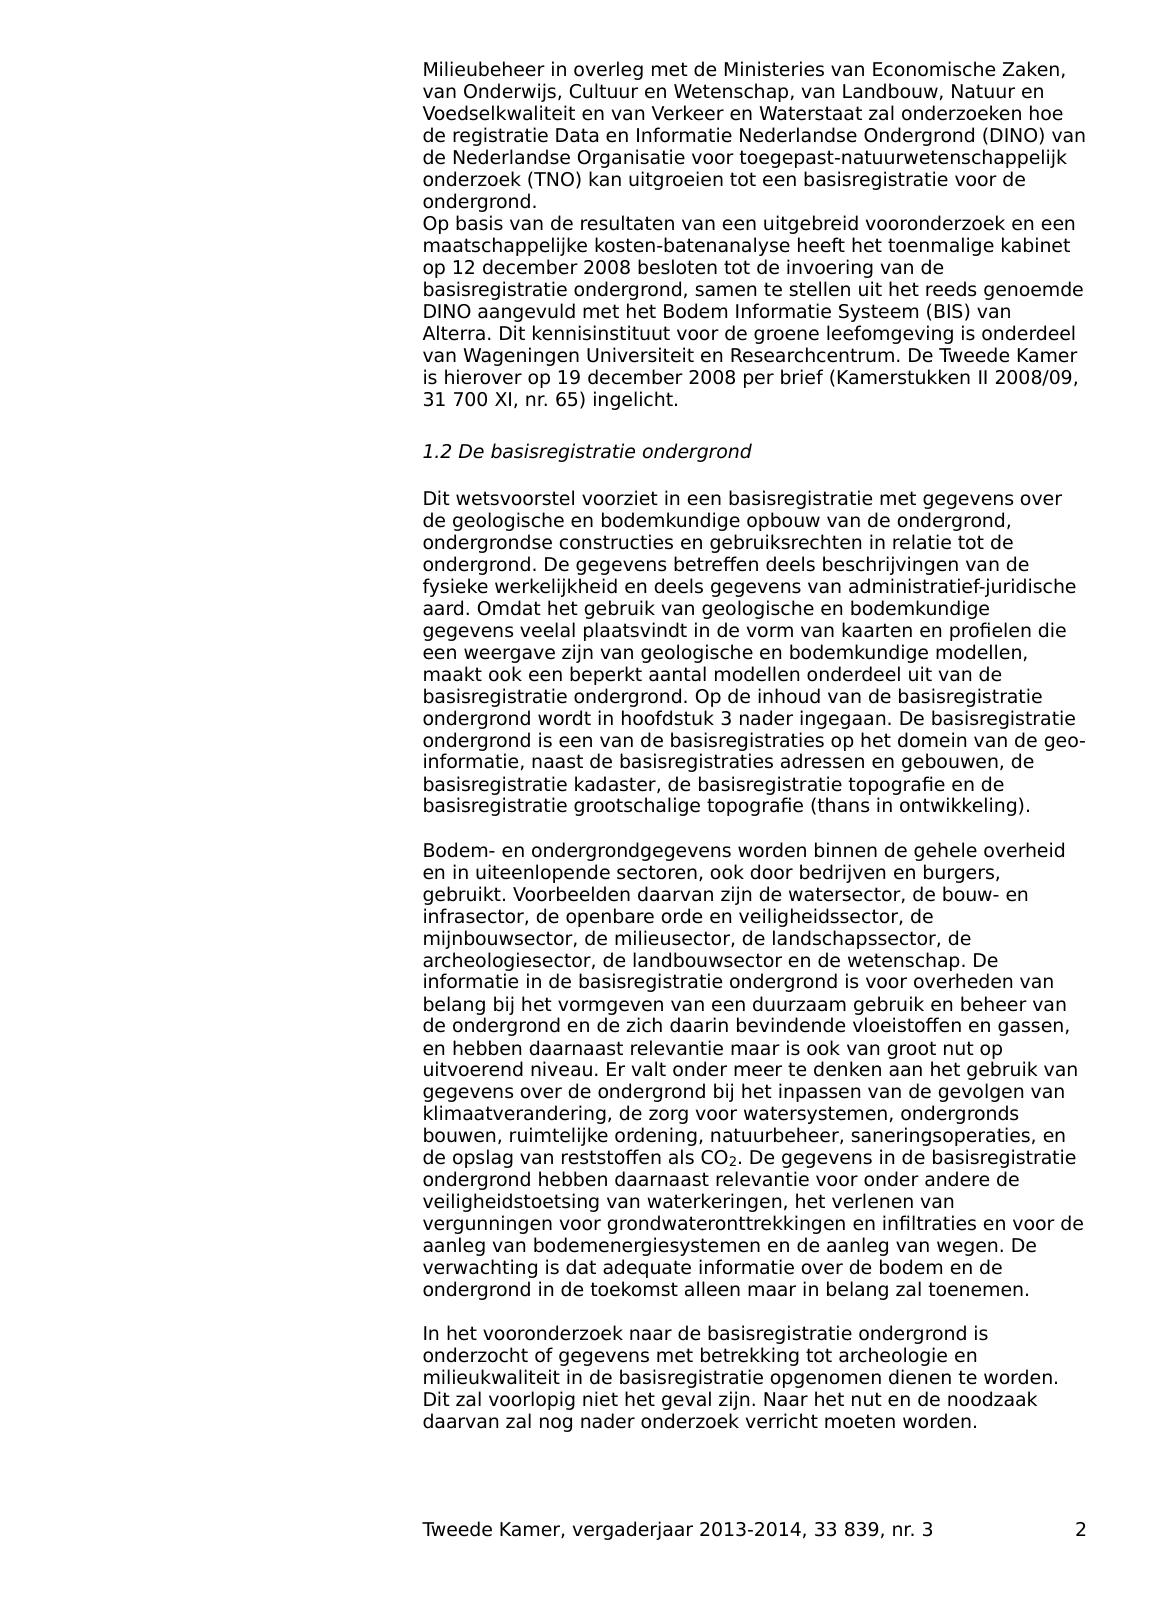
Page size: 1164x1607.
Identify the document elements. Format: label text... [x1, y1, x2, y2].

text Dit wetsvoorstel voorziet in een basisregistratie met gegevens over de geologische en bodemkundige opbouw van de ondergrond, ondergrondse constructies en gebruiksrechten in relatie tot de ondergrond. De gegevens betreffen deels beschrijvingen van de fysieke werkelijkheid en deels gegevens van administratief-juridische aard. Omdat het gebruik van geologische en bodemkundige gegevens veelal plaatsvindt in de vorm van kaarten en profielen die een weergave zijn van geologische en bodemkundige modellen, maakt ook een beperkt aantal modellen onderdeel uit van de basisregistratie ondergrond. Op de inhoud van de basisregistratie ondergrond wordt in hoofdstuk 3 nader ingegaan. De basisregistratie ondergrond is een van de basisregistraties op het domein van de geo-informatie, naast de basisregistraties adressen en gebouwen, de basisregistratie kadaster, de basisregistratie topografie en de basisregistratie grootschalige topografie (thans in ontwikkeling). [422, 488, 1087, 817]
text Op basis van de resultaten van een uitgebreid vooronderzoek en een maatschappelijke kosten-batenanalyse heeft het toenmalige kabinet op 12 december 2008 besloten tot de invoering van de basisregistratie ondergrond, samen te stellen uit het reeds genoemde DINO aangevuld met het Bodem Informatie Systeem (BIS) van Alterra. Dit kennisinstituut voor de groene leefomgeving is onderdeel van Wageningen Universiteit en Researchcentrum. De Tweede Kamer is hierover op 19 december 2008 per brief (Kamerstukken II 2008/09, 31 700 XI, nr. 65) ingelicht. [422, 213, 1087, 411]
text In het vooronderzoek naar de basisregistratie ondergrond is onderzocht of gegevens met betrekking tot archeologie en milieukwaliteit in de basisregistratie opgenomen dienen te worden. Dit zal voorlopig niet het geval zijn. Naar het nut en de noodzaak daarvan zal nog nader onderzoek verricht moeten worden. [422, 1323, 1087, 1433]
text Milieubeheer in overleg met de Ministeries van Economische Zaken, van Onderwijs, Cultuur en Wetenschap, van Landbouw, Natuur en Voedselkwaliteit en van Verkeer en Waterstaat zal onderzoeken hoe de registratie Data en Informatie Nederlandse Ondergrond (DINO) van de Nederlandse Organisatie voor toegepast-natuurwetenschappelijk onderzoek (TNO) kan uitgroeien tot een basisregistratie voor de ondergrond. [422, 59, 1087, 213]
subtitle 1.2 De basisregistratie ondergrond [422, 441, 1087, 463]
text Bodem- en ondergrondgegevens worden binnen de gehele overheid en in uiteenlopende sectoren, ook door bedrijven en burgers, gebruikt. Voorbeelden daarvan zijn de watersector, de bouw- en infrasector, de openbare orde en veiligheidssector, de mijnbouwsector, de milieusector, de landschapssector, de archeologiesector, de landbouwsector en de wetenschap. De informatie in de basisregistratie ondergrond is voor overheden van belang bij het vormgeven van een duurzaam gebruik en beheer van de ondergrond en de zich daarin bevindende vloeistoffen en gassen, en hebben daarnaast relevantie maar is ook van groot nut op uitvoerend niveau. Er valt onder meer te denken aan het gebruik van gegevens over de ondergrond bij het inpassen van de gevolgen van klimaatverandering, de zorg voor watersystemen, ondergronds bouwen, ruimtelijke ordening, natuurbeheer, saneringsoperaties, en de opslag van reststoffen als CO2. De gegevens in de basisregistratie ondergrond hebben daarnaast relevantie voor onder andere de veiligheidstoetsing van waterkeringen, het verlenen van vergunningen voor grondwateronttrekkingen en infiltraties en voor de aanleg van bodemenergiesystemen en de aanleg van wegen. De verwachting is dat adequate informatie over de bodem en de ondergrond in de toekomst alleen maar in belang zal toenemen. [422, 839, 1087, 1301]
